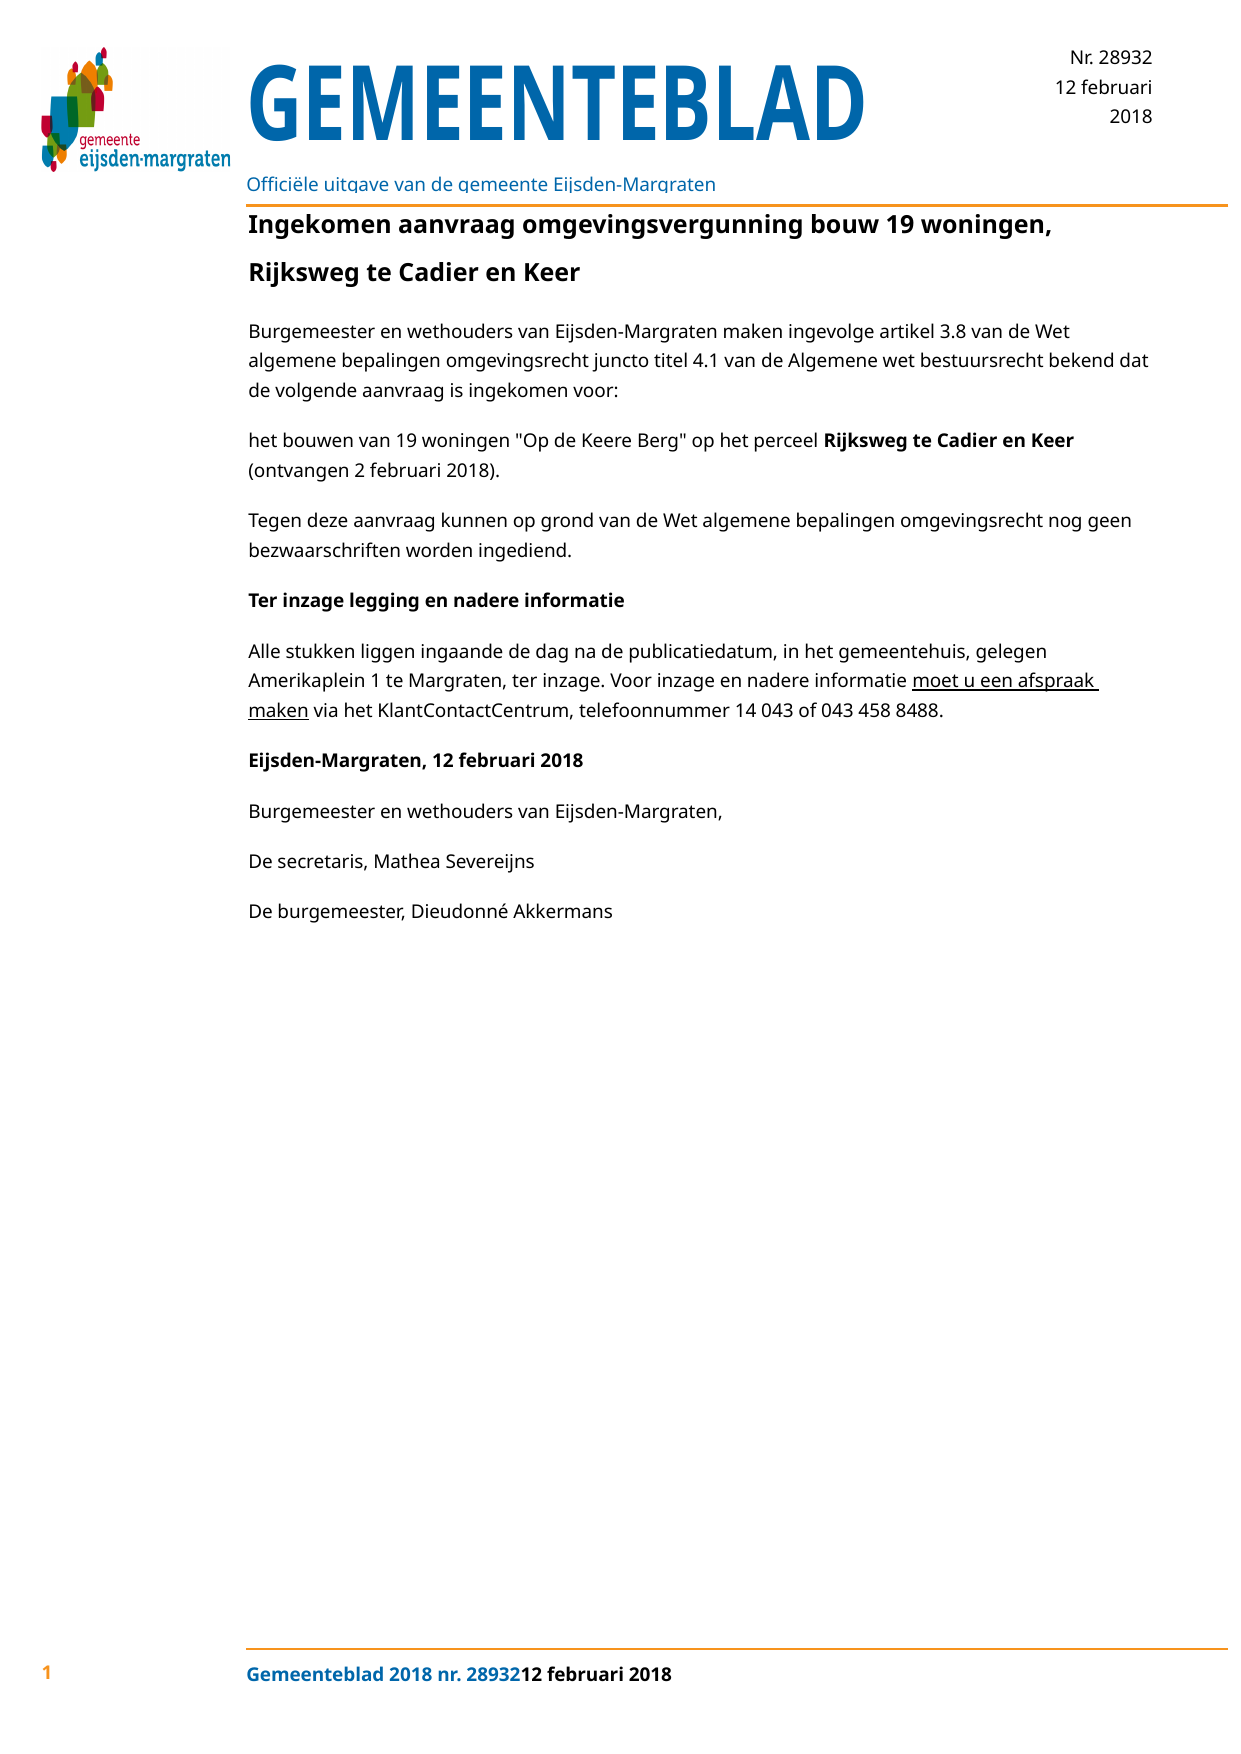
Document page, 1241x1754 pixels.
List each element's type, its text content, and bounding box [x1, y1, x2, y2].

text Eijsden-Margraten, 12 februari 2018 [248, 747, 1152, 773]
text Burgemeester en wethouders van Eijsden-Margraten maken ingevolge artikel 3.8 van de Wet algemene bepalingen omgevingsrecht juncto titel 4.1 van de Algemene wet bestuursrecht bekend dat de volgende aanvraag is ingekomen voor: [248, 318, 1152, 403]
text het bouwen van 19 woningen "Op de Keere Berg" op het perceel Rijksweg te Cadier en Keer (ontvangen 2 februari 2018). [248, 427, 1152, 483]
text Burgemeester en wethouders van Eijsden-Margraten, [248, 798, 1152, 824]
picture [41, 47, 231, 172]
text Ingekomen aanvraag omgevingsvergunning bouw 19 woningen, Rijksweg te Cadier en Keer [248, 207, 1152, 288]
text Alle stukken liggen ingaande de dag na de publicatiedatum, in het gemeentehuis, gelegen Amerikaplein 1 te Margraten, ter inzage. Voor inzage en nadere informatie moet u een afspraak maken via het KlantContactCentrum, telefoonnummer 14 043 of 043 458 8488. [248, 638, 1152, 723]
text Tegen deze aanvraag kunnen op grond van de Wet algemene bepalingen omgevingsrecht nog geen bezwaarschriften worden ingediend. [248, 507, 1152, 563]
text De secretaris, Mathea Severeijns [248, 848, 1152, 874]
text De burgemeester, Dieudonné Akkermans [248, 899, 1152, 924]
text Ter inzage legging en nadere informatie [248, 587, 1152, 613]
